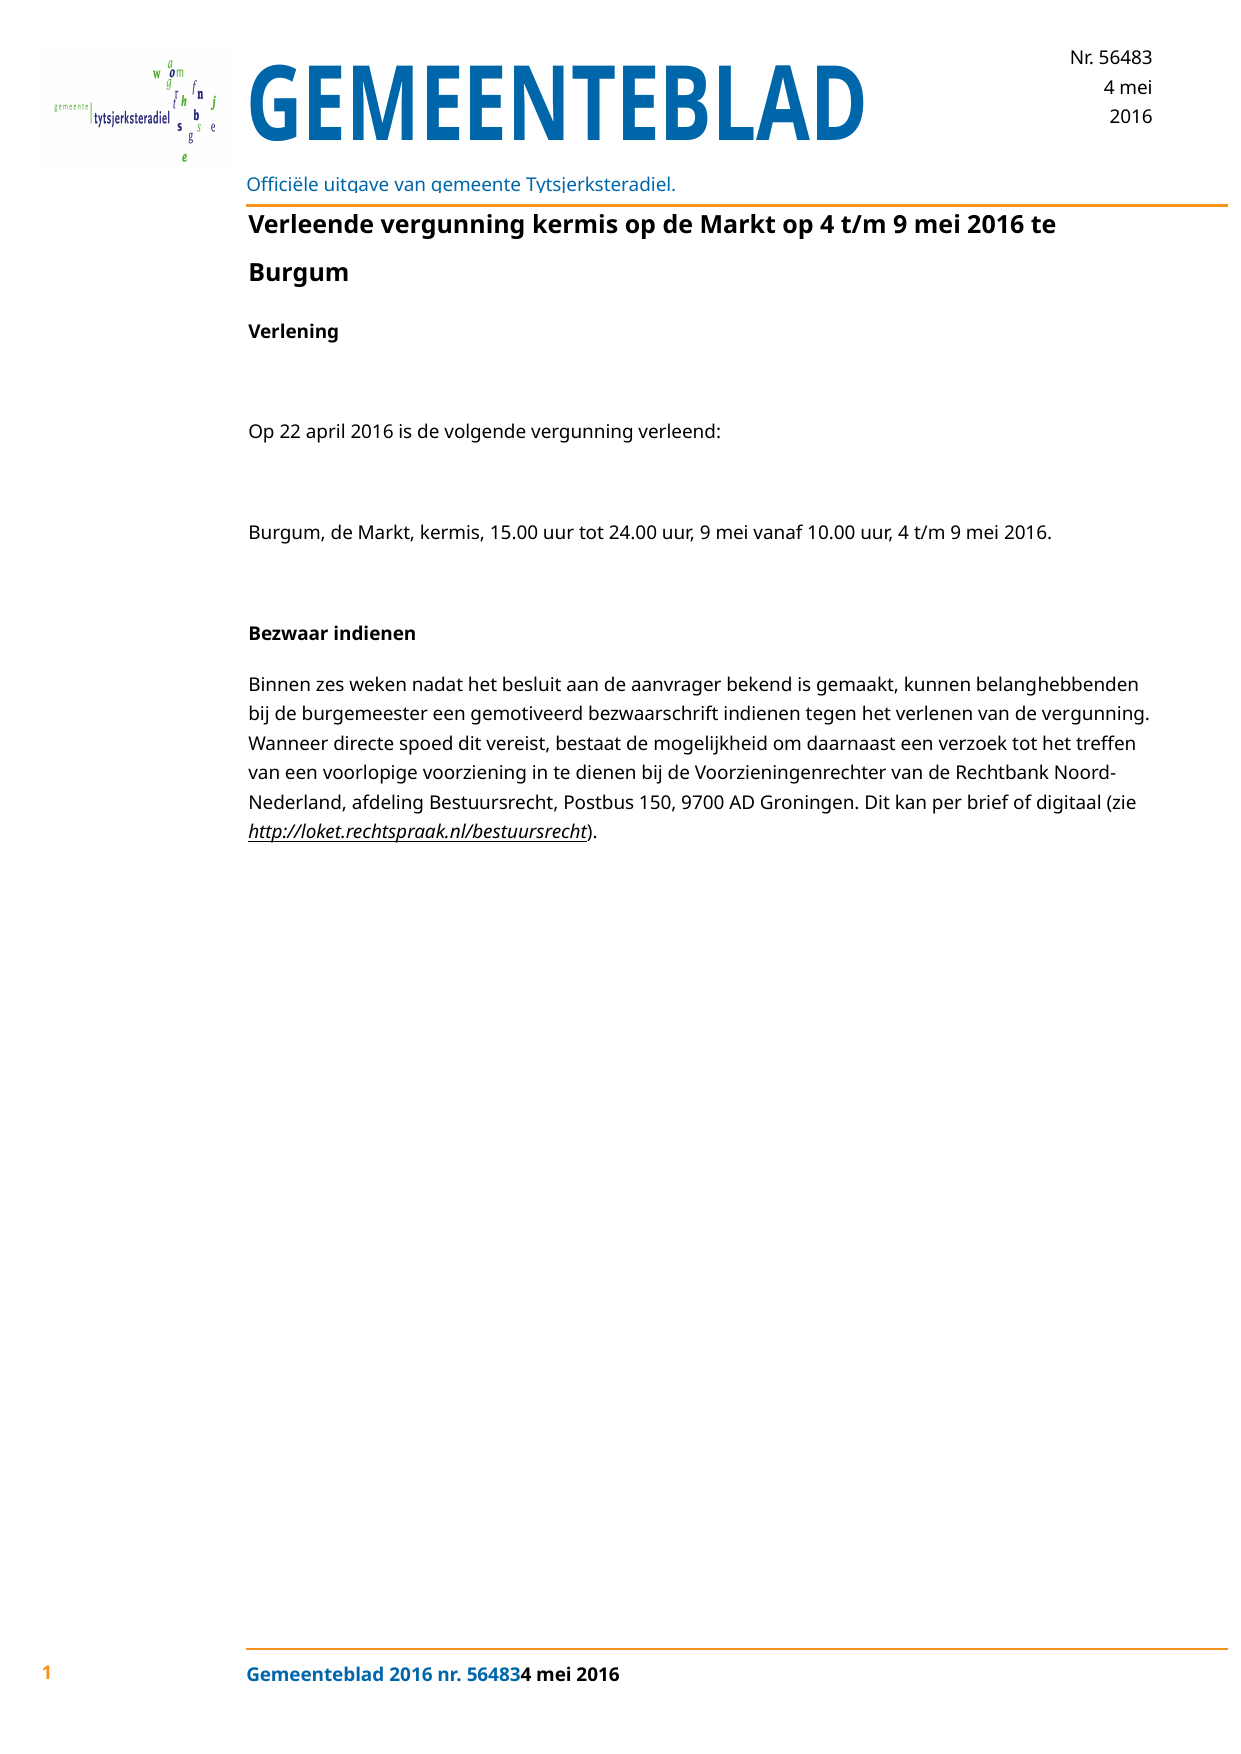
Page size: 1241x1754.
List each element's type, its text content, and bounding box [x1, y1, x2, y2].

text Op 22 april 2016 is de volgende vergunning ver­leend: [248, 419, 1152, 444]
picture [41, 47, 231, 172]
text Burgum, de Markt, kermis, 15.00 uur tot 24.00 uur, 9 mei vanaf 10.00 uur, 4 t/m 9 mei 2016. [248, 519, 1152, 545]
text Verleende vergunning kermis op de Markt op 4 t/m 9 mei 2016 te Burgum [248, 207, 1152, 288]
text Bezwaar indienen [248, 620, 1152, 646]
text Binnen zes weken nadat het besluit aan de aanvrager bekend is gemaakt, kunnen belang­hebbenden bij de burgemeester een gemotiveerd bezwaarschrift indienen tegen het verlenen van de ver­gunning. Wanneer directe spoed dit vereist, bestaat de mogelijkheid om daarnaast een verzoek tot het treffen van een voorlopige voorziening in te dienen bij de Voorzieningenrechter van de Rechtbank Noord-Nederland, afdeling Bestuursrecht, Postbus 150, 9700 AD Groningen. Dit kan per brief of digitaal (zie http://loket.rechtspraak.nl/bestuursrecht). [248, 671, 1152, 844]
text Verlening [248, 318, 1152, 344]
